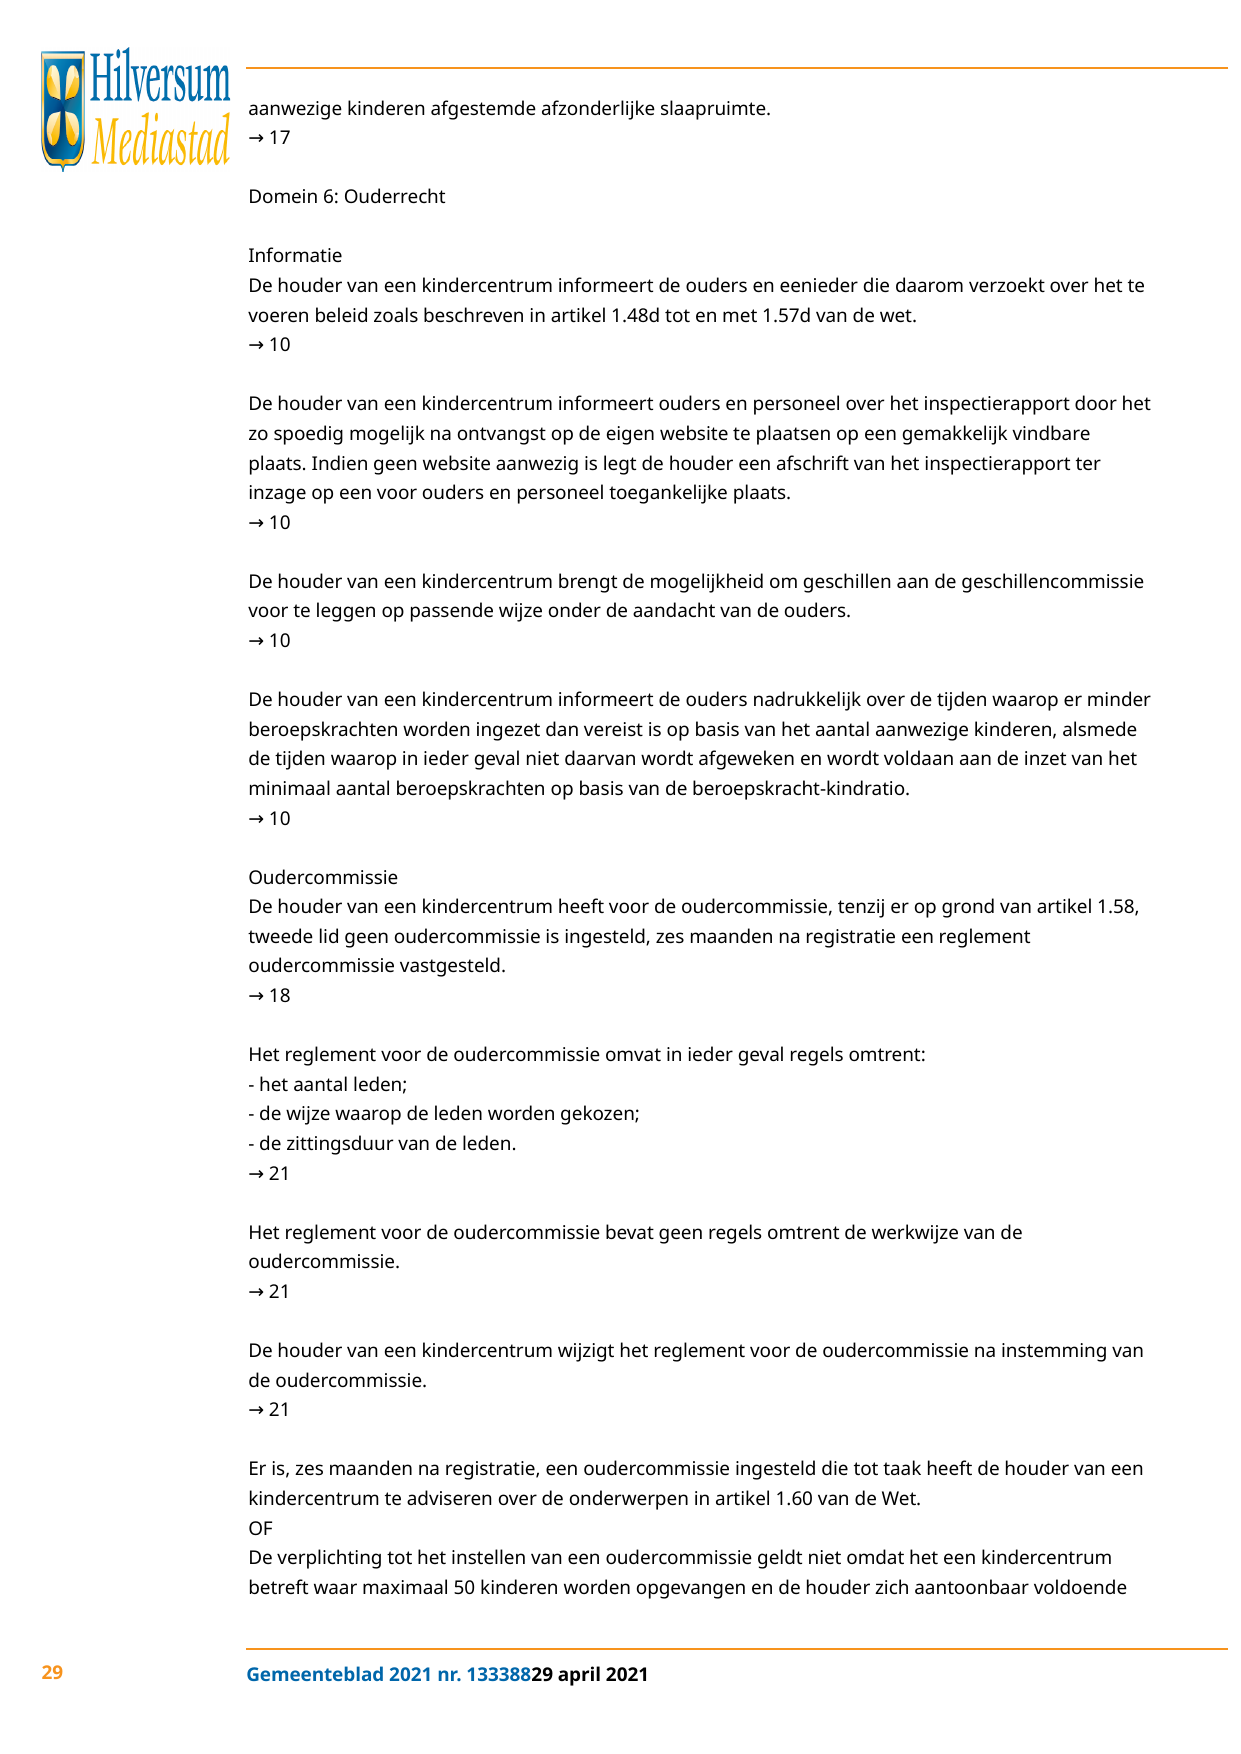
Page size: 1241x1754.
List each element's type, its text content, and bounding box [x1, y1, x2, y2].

text OF [248, 1515, 1152, 1541]
text Er is, zes maanden na registratie, een oudercommissie ingesteld die tot taak heeft de houder van een kindercentrum te adviseren over de onderwerpen in artikel 1.60 van de Wet. [248, 1456, 1152, 1511]
text De houder van een kindercentrum brengt de mogelijkheid om geschillen aan de geschillencommissie voor te leggen op passende wijze onder de aandacht van de ouders. [248, 568, 1152, 623]
text → 10 [248, 805, 1152, 831]
text → 21 [248, 1396, 1152, 1422]
text De houder van een kindercentrum wijzigt het reglement voor de oudercommissie na instemming van de oudercommissie. [248, 1337, 1152, 1393]
text Het reglement voor de oudercommissie omvat in ieder geval regels omtrent: [248, 1041, 1152, 1067]
text aanwezige kinderen afgestemde afzonderlijke slaapruimte. [248, 95, 1152, 121]
text De houder van een kindercentrum informeert ouders en personeel over het inspectierapport door het zo spoedig mogelijk na ontvangst op de eigen website te plaatsen op een gemakkelijk vindbare plaats. Indien geen website aanwezig is legt de houder een afschrift van het inspectierapport ter inzage op een voor ouders en personeel toegankelijke plaats. [248, 391, 1152, 505]
text De houder van een kindercentrum informeert de ouders nadrukkelijk over de tijden waarop er minder beroepskrachten worden ingezet dan vereist is op basis van het aantal aanwezige kinderen, alsmede de tijden waarop in ieder geval niet daarvan wordt afgeweken en wordt voldaan aan de inzet van het minimaal aantal beroepskrachten op basis van de beroepskracht-kindratio. [248, 686, 1152, 801]
text De verplichting tot het instellen van een oudercommissie geldt niet omdat het een kindercentrum betreft waar maximaal 50 kinderen worden opgevangen en de houder zich aantoonbaar voldoende [248, 1544, 1152, 1600]
text → 21 [248, 1278, 1152, 1304]
text → 18 [248, 982, 1152, 1008]
text → 17 [248, 124, 1152, 150]
text Domein 6: Ouderrecht [248, 183, 1152, 209]
text → 10 [248, 509, 1152, 535]
text - het aantal leden; [248, 1071, 1152, 1097]
text De houder van een kindercentrum informeert de ouders en eenieder die daarom verzoekt over het te voeren beleid zoals beschreven in artikel 1.48d tot en met 1.57d van de wet. [248, 272, 1152, 328]
text De houder van een kindercentrum heeft voor de oudercommissie, tenzij er op grond van artikel 1.58, tweede lid geen oudercommissie is ingesteld, zes maanden na registratie een reglement oudercommissie vastgesteld. [248, 893, 1152, 978]
text Oudercommissie [248, 864, 1152, 890]
text Het reglement voor de oudercommissie bevat geen regels omtrent de werkwijze van de oudercommissie. [248, 1219, 1152, 1274]
text - de zittingsduur van de leden. [248, 1130, 1152, 1156]
text Informatie [248, 243, 1152, 268]
text → 10 [248, 331, 1152, 357]
text → 21 [248, 1160, 1152, 1186]
text - de wijze waarop de leden worden gekozen; [248, 1101, 1152, 1126]
text → 10 [248, 627, 1152, 653]
picture [41, 47, 231, 172]
